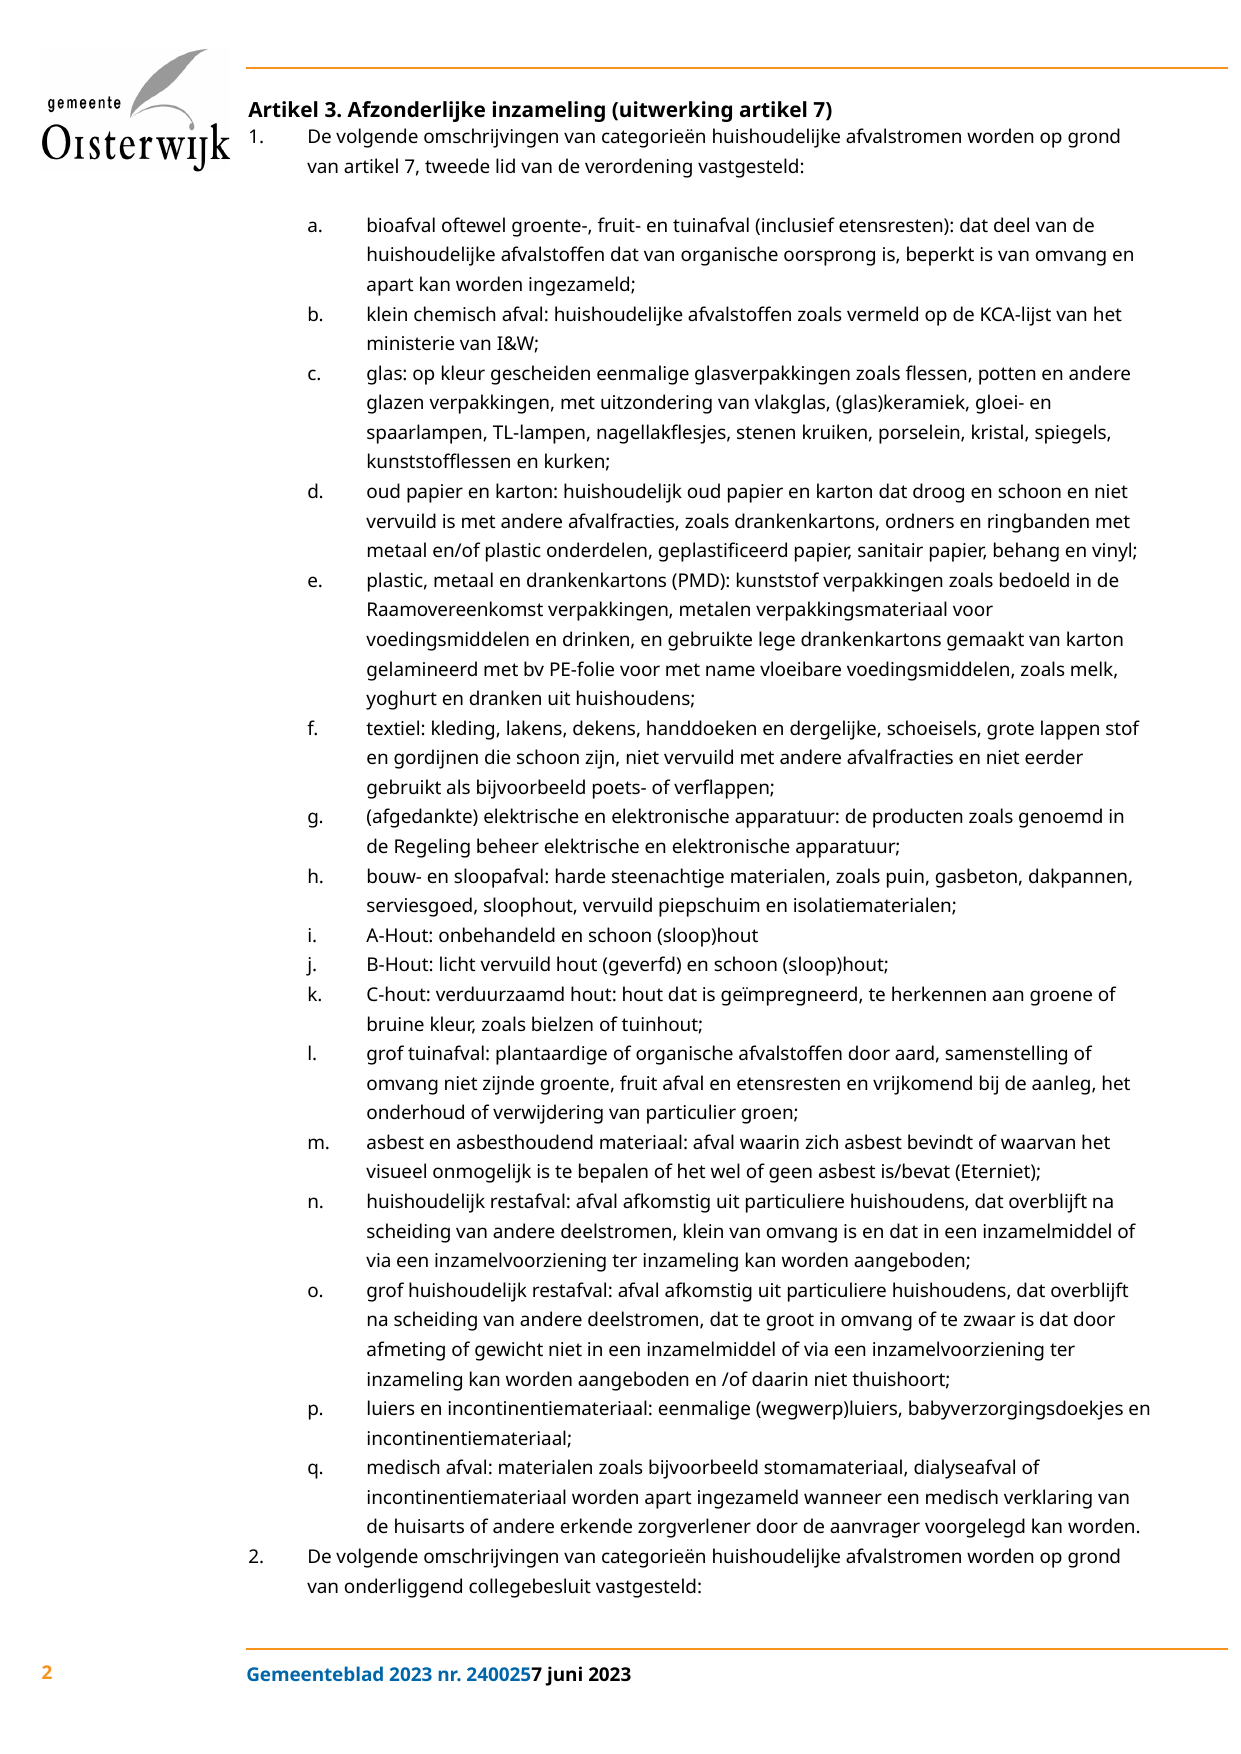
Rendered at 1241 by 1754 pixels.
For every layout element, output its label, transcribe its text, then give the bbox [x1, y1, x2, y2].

text Artikel 3. Afzonderlijke inzameling (uitwerking artikel 7) [248, 95, 1152, 123]
list C-hout: verduurzaamd hout: hout dat is geïmpregneerd, te herkennen aan groene of bruine kleur, zoals bielzen of tuinhout; [307, 981, 1152, 1036]
list asbest en asbesthoudend materiaal: afval waarin zich asbest bevindt of waarvan het visueel onmogelijk is te bepalen of het wel of geen asbest is/bevat (Eterniet); [307, 1129, 1152, 1184]
list textiel: kleding, lakens, dekens, handdoeken en dergelijke, schoeisels, grote lappen stof en gordijnen die schoon zijn, niet vervuild met andere afvalfracties en niet eerder gebruikt als bijvoorbeeld poets- of verflappen; [307, 715, 1152, 800]
list bouw- en sloopafval: harde steenachtige materialen, zoals puin, gasbeton, dakpannen, serviesgoed, sloophout, vervuild piepschuim en isolatiematerialen; [307, 863, 1152, 918]
list klein chemisch afval: huishoudelijke afvalstoffen zoals vermeld op de KCA-lijst van het ministerie van I&W; [307, 301, 1152, 356]
list grof tuinafval: plantaardige of organische afvalstoffen door aard, samenstelling of omvang niet zijnde groente, fruit afval en etensresten en vrijkomend bij de aanleg, het onderhoud of verwijdering van particulier groen; [307, 1040, 1152, 1125]
list luiers en incontinentiemateriaal: eenmalige (wegwerp)luiers, babyverzorgingsdoekjes en incontinentiemateriaal; [307, 1395, 1152, 1451]
list glas: op kleur gescheiden eenmalige glasverpakkingen zoals flessen, potten en andere glazen verpakkingen, met uitzondering van vlakglas, (glas)keramiek, gloei- en spaarlampen, TL-lampen, nagellakflesjes, stenen kruiken, porselein, kristal, spiegels, kunststofflessen en kurken; [307, 360, 1152, 474]
picture [41, 47, 231, 172]
list plastic, metaal en drankenkartons (PMD): kunststof verpakkingen zoals bedoeld in de Raamovereenkomst verpakkingen, metalen verpakkingsmateriaal voor voedingsmiddelen en drinken, en gebruikte lege drankenkartons gemaakt van karton gelamineerd met bv PE-folie voor met name vloeibare voedingsmiddelen, zoals melk, yoghurt en dranken uit huishoudens; [307, 567, 1152, 711]
list B-Hout: licht vervuild hout (geverfd) en schoon (sloop)hout; [307, 952, 1152, 977]
list oud papier en karton: huishoudelijk oud papier en karton dat droog en schoon en niet vervuild is met andere afvalfracties, zoals drankenkartons, ordners en ringbanden met metaal en/of plastic onderdelen, geplastificeerd papier, sanitair papier, behang en vinyl; [307, 478, 1152, 563]
list De volgende omschrijvingen van categorieën huishoudelijke afvalstromen worden op grond van artikel 7, tweede lid van de verordening vastgesteld: [248, 123, 1152, 178]
list bioafval oftewel groente-, fruit- en tuinafval (inclusief etensresten): dat deel van de huishoudelijke afvalstoffen dat van organische oorsprong is, beperkt is van omvang en apart kan worden ingezameld; [307, 212, 1152, 297]
list medisch afval: materialen zoals bijvoorbeeld stomamateriaal, dialyseafval of incontinentiemateriaal worden apart ingezameld wanneer een medisch verklaring van de huisarts of andere erkende zorgverlener door de aanvrager voorgelegd kan worden. [307, 1454, 1152, 1539]
list (afgedankte) elektrische en elektronische apparatuur: de producten zoals genoemd in de Regeling beheer elektrische en elektronische apparatuur; [307, 804, 1152, 859]
list De volgende omschrijvingen van categorieën huishoudelijke afvalstromen worden op grond van onderliggend collegebesluit vastgesteld: [248, 1543, 1152, 1598]
list huishoudelijk restafval: afval afkomstig uit particuliere huishoudens, dat overblijft na scheiding van andere deelstromen, klein van omvang is en dat in een inzamelmiddel of via een inzamelvoorziening ter inzameling kan worden aangeboden; [307, 1188, 1152, 1273]
list A-Hout: onbehandeld en schoon (sloop)hout [307, 922, 1152, 948]
list grof huishoudelijk restafval: afval afkomstig uit particuliere huishoudens, dat overblijft na scheiding van andere deelstromen, dat te groot in omvang of te zwaar is dat door afmeting of gewicht niet in een inzamelmiddel of via een inzamelvoorziening ter inzameling kan worden aangeboden en /of daarin niet thuishoort; [307, 1277, 1152, 1391]
